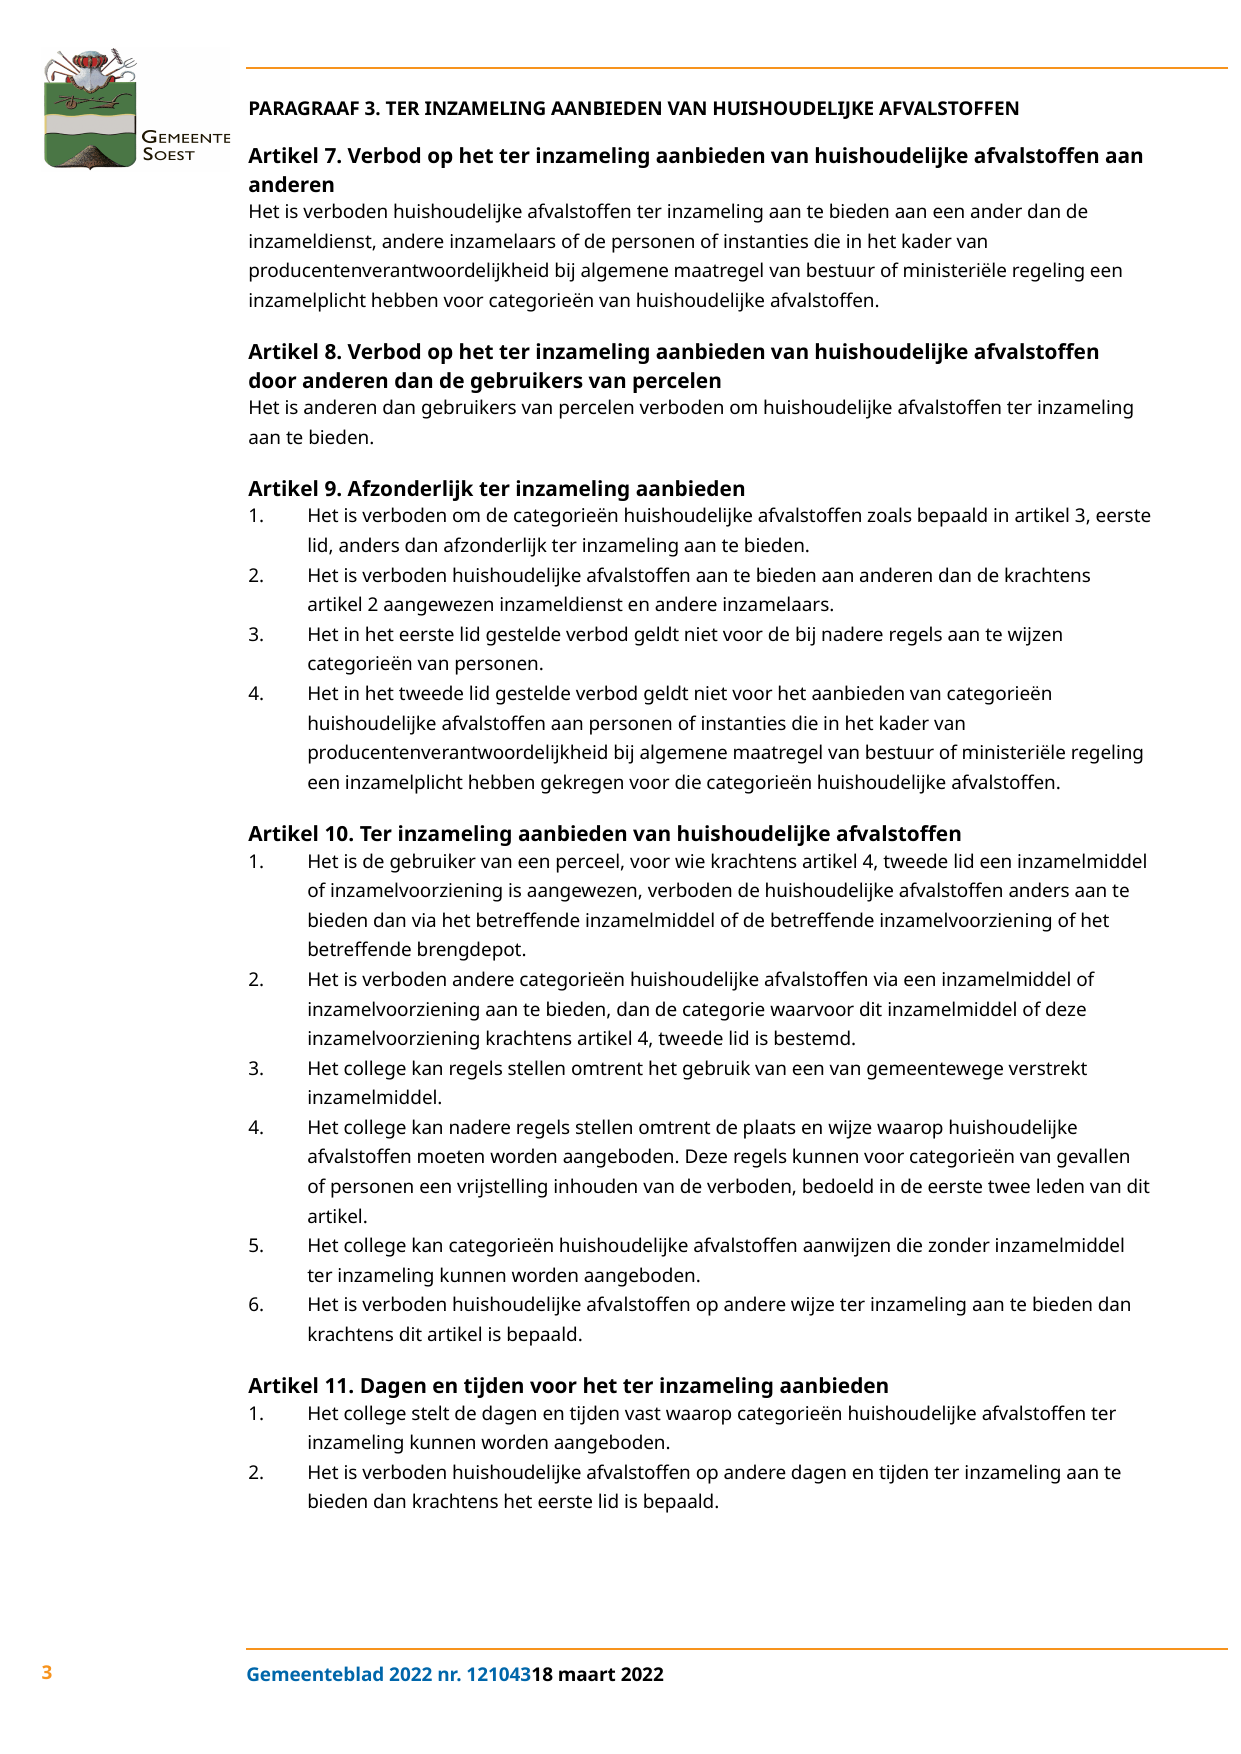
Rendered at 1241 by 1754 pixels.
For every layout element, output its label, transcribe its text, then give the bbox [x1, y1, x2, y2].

list Het is verboden om de categorieën huishoudelijke afvalstoffen zoals bepaald in artikel 3, eerste lid, anders dan afzonderlijk ter inzameling aan te bieden. [248, 503, 1152, 558]
text Het is verboden huishoudelijke afvalstoffen ter inzameling aan te bieden aan een ander dan de inzameldienst, andere inzamelaars of de personen of instanties die in het kader van producentenverantwoordelijkheid bij algemene maatregel van bestuur of ministeriële regeling een inzamelplicht hebben voor categorieën van huishoudelijke afvalstoffen. [248, 198, 1152, 313]
list Het is verboden andere categorieën huishoudelijke afvalstoffen via een inzamelmiddel of inzamelvoorziening aan te bieden, dan de categorie waarvoor dit inzamelmiddel of deze inzamelvoorziening krachtens artikel 4, tweede lid is bestemd. [248, 966, 1152, 1051]
text Artikel 10. Ter inzameling aanbieden van huishoudelijke afvalstoffen [248, 819, 1152, 848]
list Het is verboden huishoudelijke afvalstoffen op andere dagen en tijden ter inzameling aan te bieden dan krachtens het eerste lid is bepaald. [248, 1459, 1152, 1514]
text Artikel 8. Verbod op het ter inzameling aanbieden van huishoudelijke afvalstoffen door anderen dan de gebruikers van percelen [248, 337, 1152, 394]
list Het is verboden huishoudelijke afvalstoffen op andere wijze ter inzameling aan te bieden dan krachtens dit artikel is bepaald. [248, 1292, 1152, 1347]
picture [41, 47, 231, 172]
list Het college kan categorieën huishoudelijke afvalstoffen aanwijzen die zonder inzamelmiddel ter inzameling kunnen worden aangeboden. [248, 1232, 1152, 1288]
list Het in het eerste lid gestelde verbod geldt niet voor de bij nadere regels aan te wijzen categorieën van personen. [248, 621, 1152, 676]
list Het college kan nadere regels stellen omtrent de plaats en wijze waarop huishoudelijke afvalstoffen moeten worden aangeboden. Deze regels kunnen voor categorieën van gevallen of personen een vrijstelling inhouden van de verboden, bedoeld in de eerste twee leden van dit artikel. [248, 1114, 1152, 1228]
list Het is de gebruiker van een perceel, voor wie krachtens artikel 4, tweede lid een inzamelmiddel of inzamelvoorziening is aangewezen, verboden de huishoudelijke afvalstoffen anders aan te bieden dan via het betreffende inzamelmiddel of de betreffende inzamelvoorziening of het betreffende brengdepot. [248, 848, 1152, 962]
list Het college kan regels stellen omtrent het gebruik van een van gemeentewege verstrekt inzamelmiddel. [248, 1055, 1152, 1110]
text Artikel 7. Verbod op het ter inzameling aanbieden van huishoudelijke afvalstoffen aan anderen [248, 141, 1152, 198]
list Het is verboden huishoudelijke afvalstoffen aan te bieden aan anderen dan de krachtens artikel 2 aangewezen inzameldienst en andere inzamelaars. [248, 562, 1152, 617]
text Het is anderen dan gebruikers van percelen verboden om huishoudelijke afvalstoffen ter inzameling aan te bieden. [248, 394, 1152, 449]
text PARAGRAAF 3. TER INZAMELING AANBIEDEN VAN HUISHOUDELIJKE AFVALSTOFFEN [248, 95, 1152, 121]
list Het college stelt de dagen en tijden vast waarop categorieën huishoudelijke afvalstoffen ter inzameling kunnen worden aangeboden. [248, 1400, 1152, 1455]
text Artikel 11. Dagen en tijden voor het ter inzameling aanbieden [248, 1372, 1152, 1400]
list Het in het tweede lid gestelde verbod geldt niet voor het aanbieden van categorieën huishoudelijke afvalstoffen aan personen of instanties die in het kader van producentenverantwoordelijkheid bij algemene maatregel van bestuur of ministeriële regeling een inzamelplicht hebben gekregen voor die categorieën huishoudelijke afvalstoffen. [248, 680, 1152, 795]
text Artikel 9. Afzonderlijk ter inzameling aanbieden [248, 474, 1152, 503]
